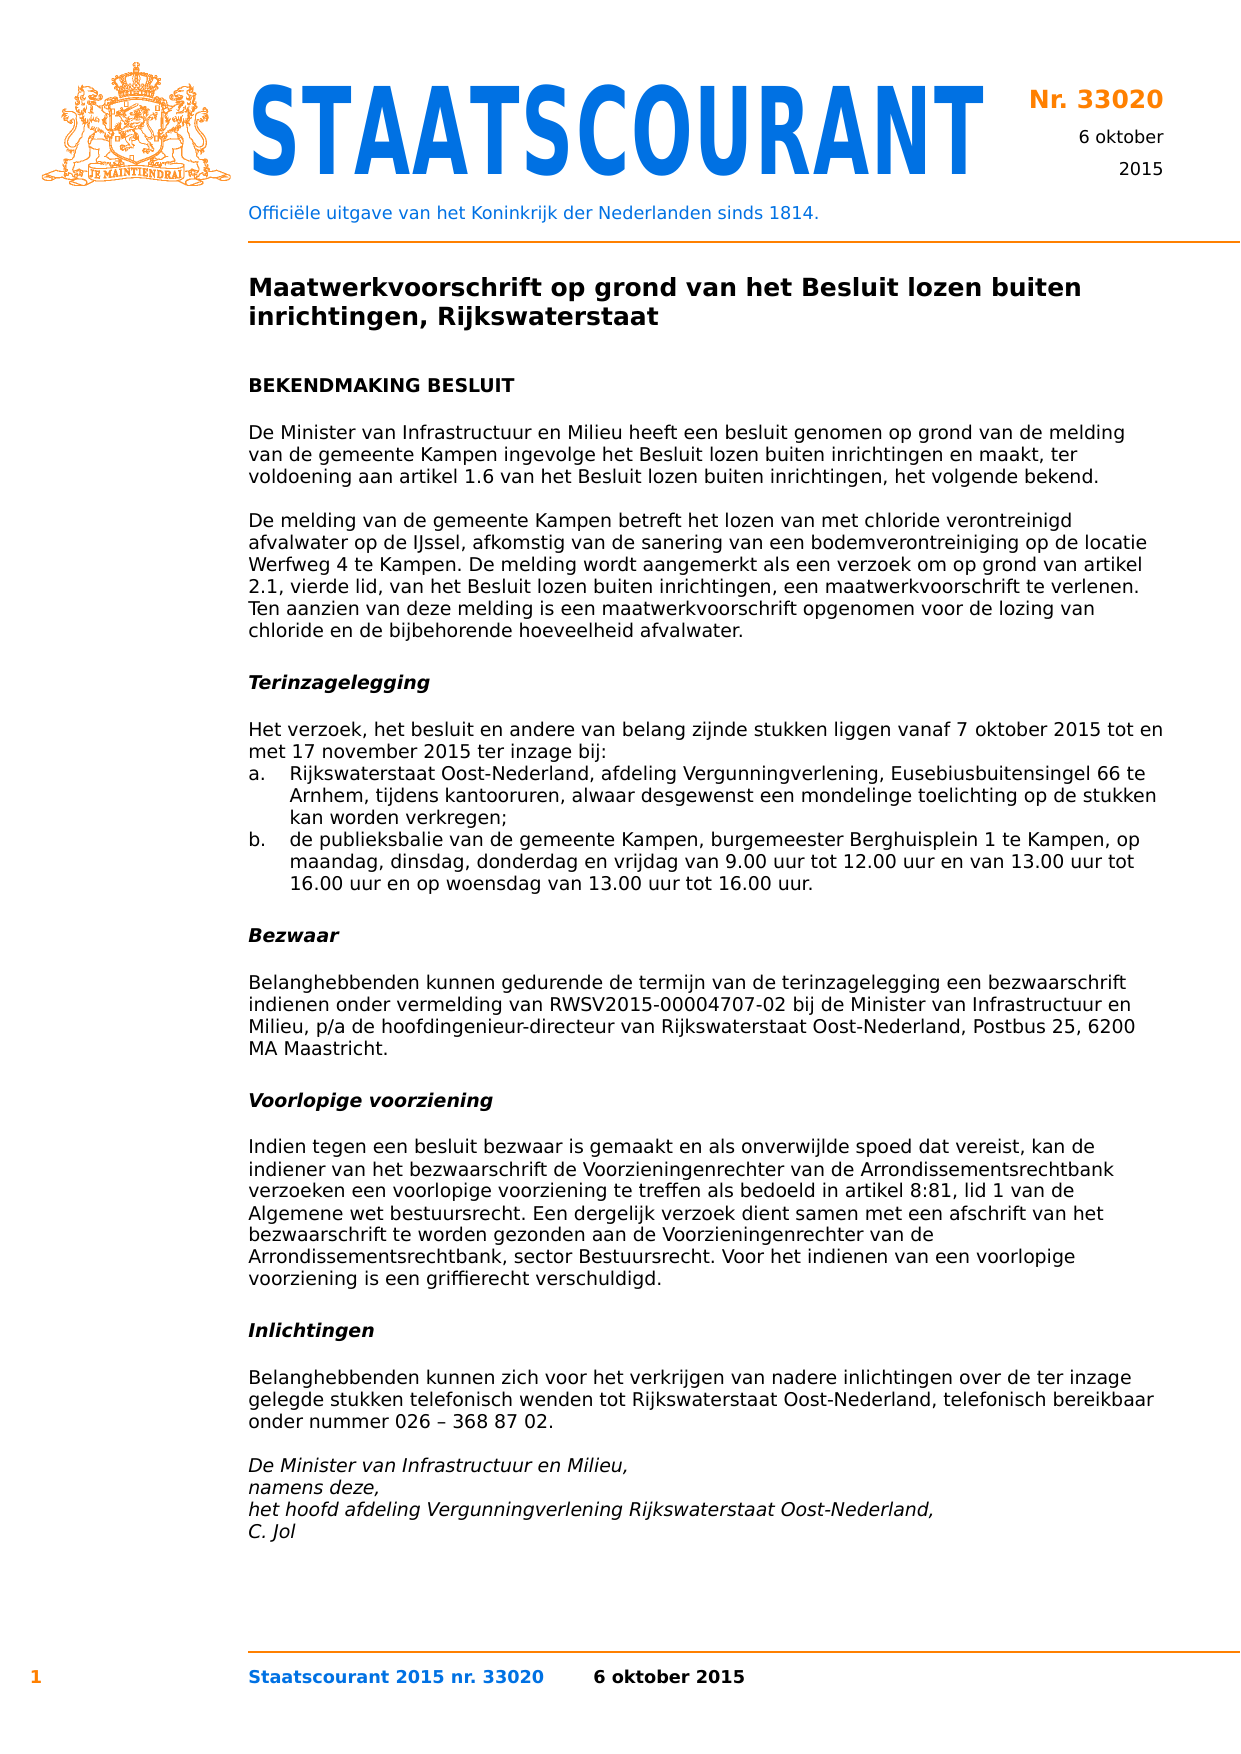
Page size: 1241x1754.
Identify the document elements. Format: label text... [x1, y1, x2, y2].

text Belanghebbenden kunnen gedurende de termijn van de terinzagelegging een bezwaarschrift indienen onder vermelding van RWSV2015-00004707-02 bij de Minister van Infrastructuur en Milieu, p/a de hoofdingenieur-directeur van Rijkswaterstaat Oost-Nederland, Postbus 25, 6200 MA Maastricht. [248, 972, 1163, 1059]
text Indien tegen een besluit bezwaar is gemaakt en als onverwijlde spoed dat vereist, kan de indiener van het bezwaarschrift de Voorzieningenrechter van de Arrondissementsrechtbank verzoeken een voorlopige voorziening te treffen als bedoeld in artikel 8:81, lid 1 van de Algemene wet bestuursrecht. Een dergelijk verzoek dient samen met een afschrift van het bezwaarschrift te worden gezonden aan de Voorzieningenrechter van de Arrondissementsrechtbank, sector Bestuursrecht. Voor het indienen van een voorlopige voorziening is een griffierecht verschuldigd. [248, 1136, 1163, 1290]
text De Minister van Infrastructuur en Milieu heeft een besluit genomen op grond van de melding van de gemeente Kampen ingevolge het Besluit lozen buiten inrichtingen en maakt, ter voldoening aan artikel 1.6 van het Besluit lozen buiten inrichtingen, het volgende bekend. [248, 422, 1163, 488]
table_cell 2015 [998, 153, 1240, 203]
text b. de publieksbalie van de gemeente Kampen, burgemeester Berghuisplein 1 te Kampen, op maandag, dinsdag, donderdag en vrijdag van 9.00 uur tot 12.00 uur en van 13.00 uur tot 16.00 uur en op woensdag van 13.00 uur tot 16.00 uur. [248, 829, 1163, 894]
subtitle Inlichtingen [248, 1320, 1163, 1342]
text De Minister van Infrastructuur en Milieu, namens deze, het hoofd afdeling Vergunningverlening Rijkswaterstaat Oost-Nederland, C. Jol [248, 1455, 1163, 1543]
subtitle Maatwerkvoorschrift op grond van het Besluit lozen buiten inrichtingen, Rijkswaterstaat [248, 273, 1163, 331]
table_header STAATSCOURANT [248, 62, 998, 203]
text a. Rijkswaterstaat Oost-Nederland, afdeling Vergunningverlening, Eusebiusbuitensingel 66 te Arnhem, tijdens kantooruren, alwaar desgewenst een mondelinge toelichting op de stukken kan worden verkregen; [248, 763, 1163, 829]
table_cell 6 oktober [998, 121, 1240, 153]
table_cell Officiële uitgave van het Koninkrijk der Nederlanden sinds 1814. [248, 203, 1240, 241]
subtitle Terinzagelegging [248, 672, 1163, 694]
text Het verzoek, het besluit en andere van belang zijnde stukken liggen vanaf 7 oktober 2015 tot en met 17 november 2015 ter inzage bij: [248, 719, 1163, 763]
text Belanghebbenden kunnen zich voor het verkrijgen van nadere inlichtingen over de ter inzage gelegde stukken telefonisch wenden tot Rijkswaterstaat Oost-Nederland, telefonisch bereikbaar onder nummer 026 – 368 87 02. [248, 1367, 1163, 1433]
table_header Nr. 33020 [998, 62, 1240, 121]
table_header [25, 62, 248, 241]
subtitle Bezwaar [248, 924, 1163, 947]
subtitle Voorlopige voorziening [248, 1089, 1163, 1111]
text De melding van de gemeente Kampen betreft het lozen van met chloride verontreinigd afvalwater op de IJssel, afkomstig van de sanering van een bodemverontreiniging op de locatie Werfweg 4 te Kampen. De melding wordt aangemerkt als een verzoek om op grond van artikel 2.1, vierde lid, van het Besluit lozen buiten inrichtingen, een maatwerkvoorschrift te verlenen. Ten aanzien van deze melding is een maatwerkvoorschrift opgenomen voor de lozing van chloride en de bijbehorende hoeveelheid afvalwater. [248, 510, 1163, 642]
subtitle BEKENDMAKING BESLUIT [248, 375, 1163, 397]
picture [41, 62, 231, 186]
